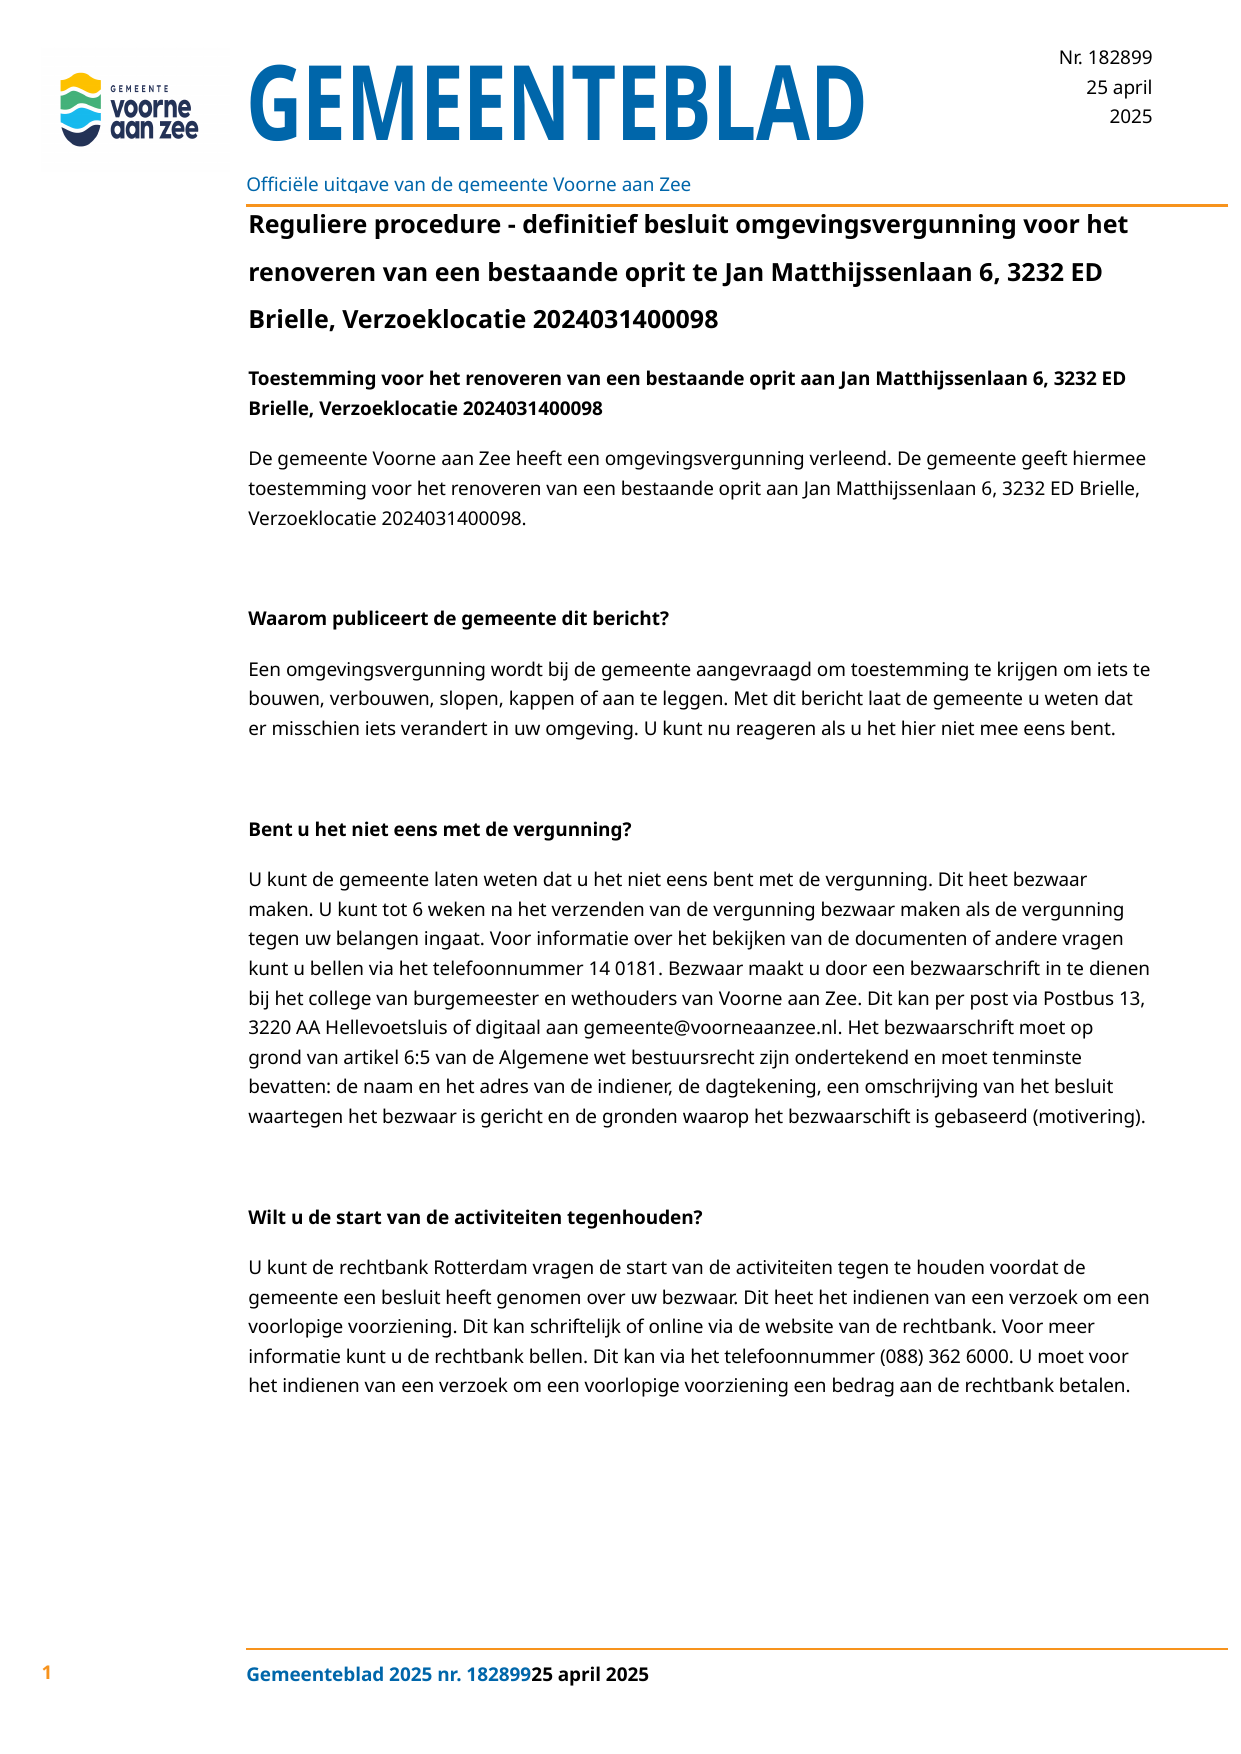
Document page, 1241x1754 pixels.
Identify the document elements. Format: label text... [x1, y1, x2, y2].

text U kunt de gemeente laten weten dat u het niet eens bent met de vergunning. Dit heet bezwaar maken. U kunt tot 6 weken na het verzenden van de vergunning bezwaar maken als de vergunning tegen uw belangen ingaat. Voor informatie over het bekijken van de documenten of andere vragen kunt u bellen via het telefoonnummer 14 0181. Bezwaar maakt u door een bezwaarschrift in te dienen bij het college van burgemeester en wethouders van Voorne aan Zee. Dit kan per post via Postbus 13, 3220 AA Hellevoetsluis of digitaal aan gemeente@voorneaanzee.nl. Het bezwaarschrift moet op grond van artikel 6:5 van de Algemene wet bestuursrecht zijn ondertekend en moet tenminste bevatten: de naam en het adres van de indiener, de dagtekening, een omschrijving van het besluit waartegen het bezwaar is gericht en de gronden waarop het bezwaarschift is gebaseerd (motivering). [248, 866, 1152, 1129]
picture [41, 47, 231, 172]
text U kunt de rechtbank Rotterdam vragen de start van de activiteiten tegen te houden voordat de gemeente een besluit heeft genomen over uw bezwaar. Dit heet het indienen van een verzoek om een voorlopige voorziening. Dit kan schriftelijk of online via de website van de rechtbank. Voor meer informatie kunt u de rechtbank bellen. Dit kan via het telefoonnummer (088) 362 6000. U moet voor het indienen van een verzoek om een voorlopige voorziening een bedrag aan de rechtbank betalen. [248, 1254, 1152, 1398]
text Wilt u de start van de activiteiten tegenhouden? [248, 1204, 1152, 1229]
text Bent u het niet eens met de vergunning? [248, 816, 1152, 842]
text Waarom publiceert de gemeente dit bericht? [248, 606, 1152, 631]
text Een omgevingsvergunning wordt bij de gemeente aangevraagd om toestemming te krijgen om iets te bouwen, verbouwen, slopen, kappen of aan te leggen. Met dit bericht laat de gemeente u weten dat er misschien iets verandert in uw omgeving. U kunt nu reageren als u het hier niet mee eens bent. [248, 656, 1152, 741]
text Reguliere procedure - definitief besluit omgevingsvergunning voor het renoveren van een bestaande oprit te Jan Matthijssenlaan 6, 3232 ED Brielle, Verzoeklocatie 2024031400098 [248, 207, 1152, 336]
text Toestemming voor het renoveren van een bestaande oprit aan Jan Matthijssenlaan 6, 3232 ED Brielle, Verzoeklocatie 2024031400098 [248, 366, 1152, 421]
text De gemeente Voorne aan Zee heeft een omgevingsvergunning verleend. De gemeente geeft hiermee toestemming voor het renoveren van een bestaande oprit aan Jan Matthijssenlaan 6, 3232 ED Brielle, Verzoeklocatie 2024031400098. [248, 446, 1152, 530]
